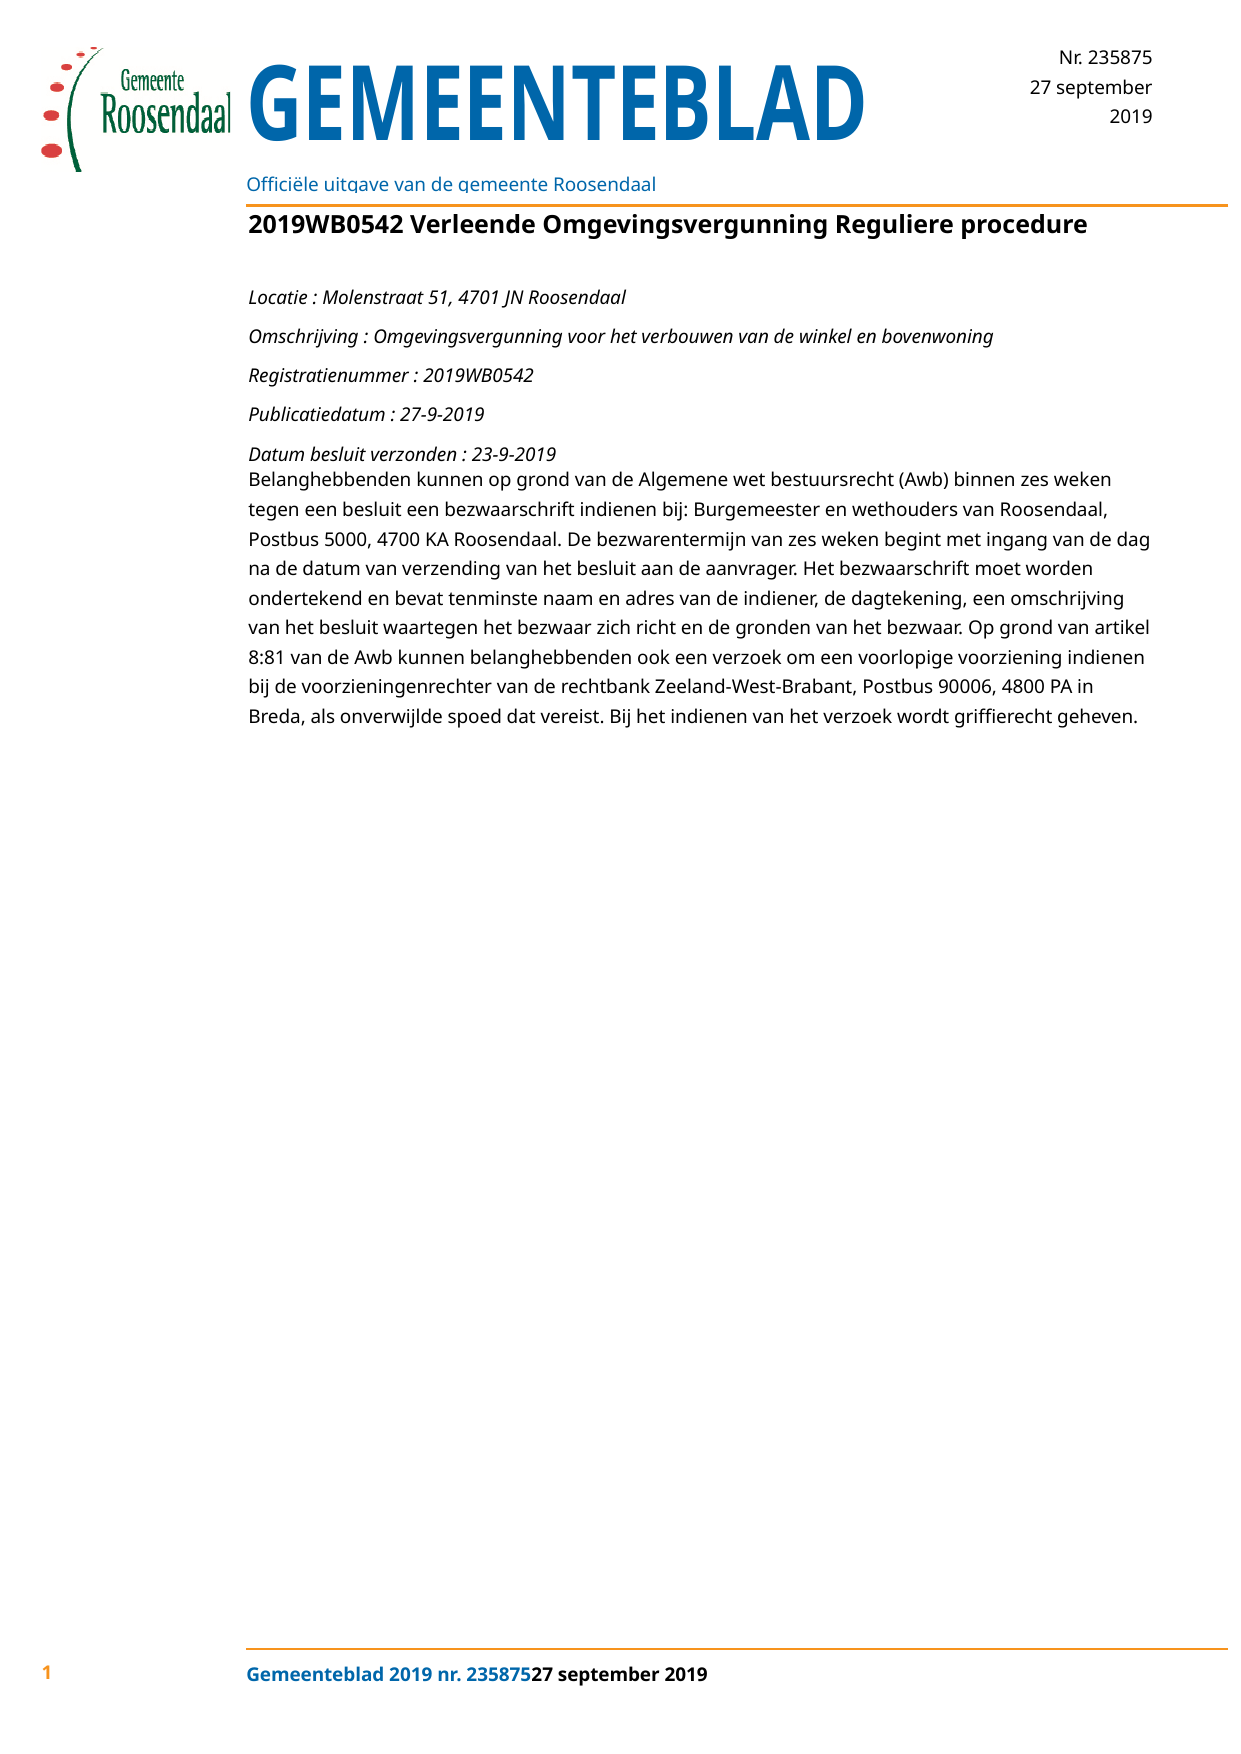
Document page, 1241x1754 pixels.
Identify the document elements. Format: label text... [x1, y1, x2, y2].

text Belanghebbenden kunnen op grond van de Algemene wet bestuursrecht (Awb) binnen zes weken tegen een besluit een bezwaarschrift indienen bij: Burgemeester en wethouders van Roosendaal, Postbus 5000, 4700 KA Roosendaal. De bezwarentermijn van zes weken begint met ingang van de dag na de datum van verzending van het besluit aan de aanvrager. Het bezwaarschrift moet worden ondertekend en bevat tenminste naam en adres van de indiener, de dagtekening, een omschrijving van het besluit waartegen het bezwaar zich richt en de gronden van het bezwaar. Op grond van artikel 8:81 van de Awb kunnen belanghebbenden ook een verzoek om een voorlopige voorziening indienen bij de voorzieningenrechter van de rechtbank Zeeland-West-Brabant, Postbus 90006, 4800 PA in Breda, als onverwijlde spoed dat vereist. Bij het indienen van het verzoek wordt griffierecht geheven. [248, 467, 1152, 729]
text Registratienummer : 2019WB0542 [248, 362, 1152, 388]
text 2019WB0542 Verleende Omgevingsvergunning Reguliere procedure [248, 207, 1152, 241]
text Omschrijving : Omgevingsvergunning voor het verbouwen van de winkel en bovenwoning [248, 323, 1152, 349]
picture [41, 47, 231, 172]
text Publicatiedatum : 27-9-2019 [248, 402, 1152, 427]
text Locatie : Molenstraat 51, 4701 JN Roosendaal [248, 284, 1152, 309]
text Datum besluit verzonden : 23-9-2019 [248, 441, 1152, 467]
